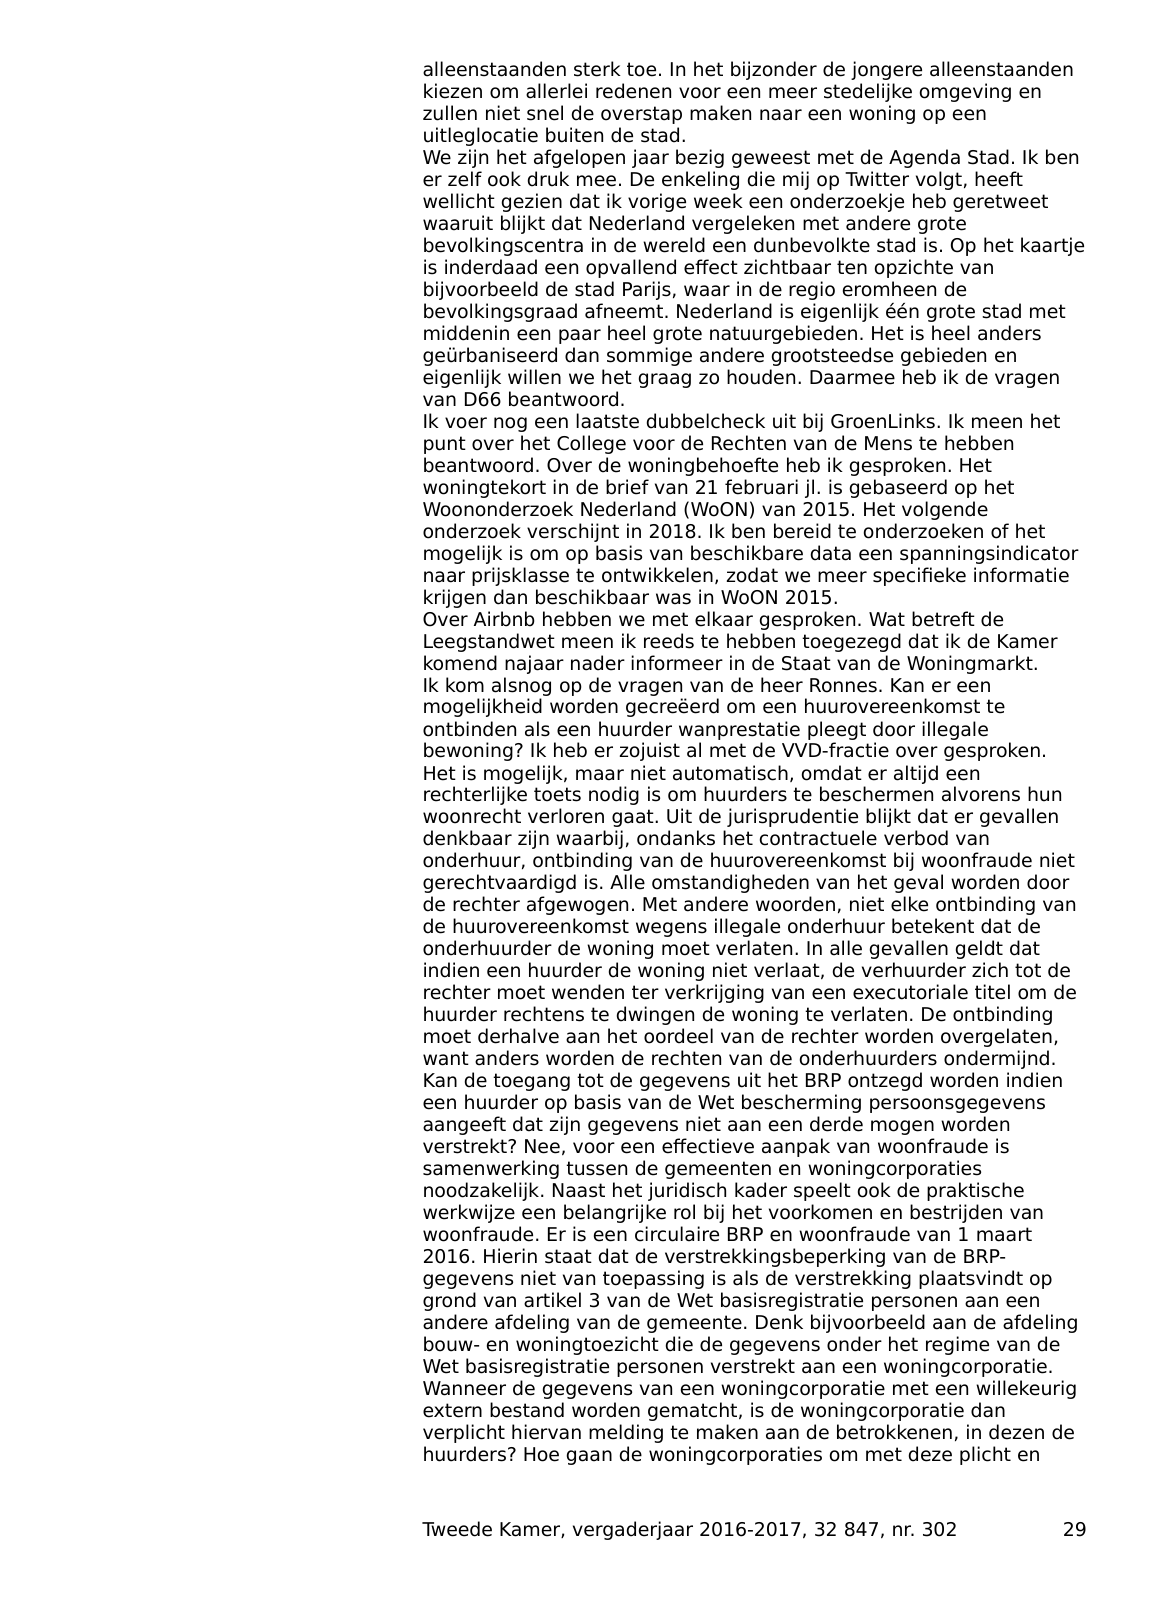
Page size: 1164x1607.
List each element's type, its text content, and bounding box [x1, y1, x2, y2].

text Wanneer de gegevens van een woningcorporatie met een willekeurig extern bestand worden gematcht, is de woningcorporatie dan verplicht hiervan melding te maken aan de betrokkenen, in dezen de huurders? Hoe gaan de woningcorporaties om met deze plicht en [422, 1378, 1087, 1466]
text Ik voer nog een laatste dubbelcheck uit bij GroenLinks. Ik meen het punt over het College voor de Rechten van de Mens te hebben beantwoord. Over de woningbehoefte heb ik gesproken. Het woningtekort in de brief van 21 februari jl. is gebaseerd op het Woononderzoek Nederland (WoON) van 2015. Het volgende onderzoek verschijnt in 2018. Ik ben bereid te onderzoeken of het mogelijk is om op basis van beschikbare data een spanningsindicator naar prijsklasse te ontwikkelen, zodat we meer specifieke informatie krijgen dan beschikbaar was in WoON 2015. [422, 411, 1087, 608]
text alleenstaanden sterk toe. In het bijzonder de jongere alleenstaanden kiezen om allerlei redenen voor een meer stedelijke omgeving en zullen niet snel de overstap maken naar een woning op een uitleglocatie buiten de stad. [422, 59, 1087, 147]
text Kan de toegang tot de gegevens uit het BRP ontzegd worden indien een huurder op basis van de Wet bescherming persoonsgegevens aangeeft dat zijn gegevens niet aan een derde mogen worden verstrekt? Nee, voor een effectieve aanpak van woonfraude is samenwerking tussen de gemeenten en woningcorporaties noodzakelijk. Naast het juridisch kader speelt ook de praktische werkwijze een belangrijke rol bij het voorkomen en bestrijden van woonfraude. Er is een circulaire BRP en woonfraude van 1 maart 2016. Hierin staat dat de verstrekkingsbeperking van de BRP-gegevens niet van toepassing is als de verstrekking plaatsvindt op grond van artikel 3 van de Wet basisregistratie personen aan een andere afdeling van de gemeente. Denk bijvoorbeeld aan de afdeling bouw- en woningtoezicht die de gegevens onder het regime van de Wet basisregistratie personen verstrekt aan een woningcorporatie. [422, 1070, 1087, 1378]
text Over Airbnb hebben we met elkaar gesproken. Wat betreft de Leegstandwet meen ik reeds te hebben toegezegd dat ik de Kamer komend najaar nader informeer in de Staat van de Woningmarkt. [422, 608, 1087, 674]
text Ik kom alsnog op de vragen van de heer Ronnes. Kan er een mogelijkheid worden gecreëerd om een huurovereenkomst te ontbinden als een huurder wanprestatie pleegt door illegale bewoning? Ik heb er zojuist al met de VVD-fractie over gesproken. Het is mogelijk, maar niet automatisch, omdat er altijd een rechterlijke toets nodig is om huurders te beschermen alvorens hun woonrecht verloren gaat. Uit de jurisprudentie blijkt dat er gevallen denkbaar zijn waarbij, ondanks het contractuele verbod van onderhuur, ontbinding van de huurovereenkomst bij woonfraude niet gerechtvaardigd is. Alle omstandigheden van het geval worden door de rechter afgewogen. Met andere woorden, niet elke ontbinding van de huurovereenkomst wegens illegale onderhuur betekent dat de onderhuurder de woning moet verlaten. In alle gevallen geldt dat indien een huurder de woning niet verlaat, de verhuurder zich tot de rechter moet wenden ter verkrijging van een executoriale titel om de huurder rechtens te dwingen de woning te verlaten. De ontbinding moet derhalve aan het oordeel van de rechter worden overgelaten, want anders worden de rechten van de onderhuurders ondermijnd. [422, 674, 1087, 1070]
text We zijn het afgelopen jaar bezig geweest met de Agenda Stad. Ik ben er zelf ook druk mee. De enkeling die mij op Twitter volgt, heeft wellicht gezien dat ik vorige week een onderzoekje heb geretweet waaruit blijkt dat Nederland vergeleken met andere grote bevolkingscentra in de wereld een dunbevolkte stad is. Op het kaartje is inderdaad een opvallend effect zichtbaar ten opzichte van bijvoorbeeld de stad Parijs, waar in de regio eromheen de bevolkingsgraad afneemt. Nederland is eigenlijk één grote stad met middenin een paar heel grote natuurgebieden. Het is heel anders geürbaniseerd dan sommige andere grootsteedse gebieden en eigenlijk willen we het graag zo houden. Daarmee heb ik de vragen van D66 beantwoord. [422, 147, 1087, 411]
